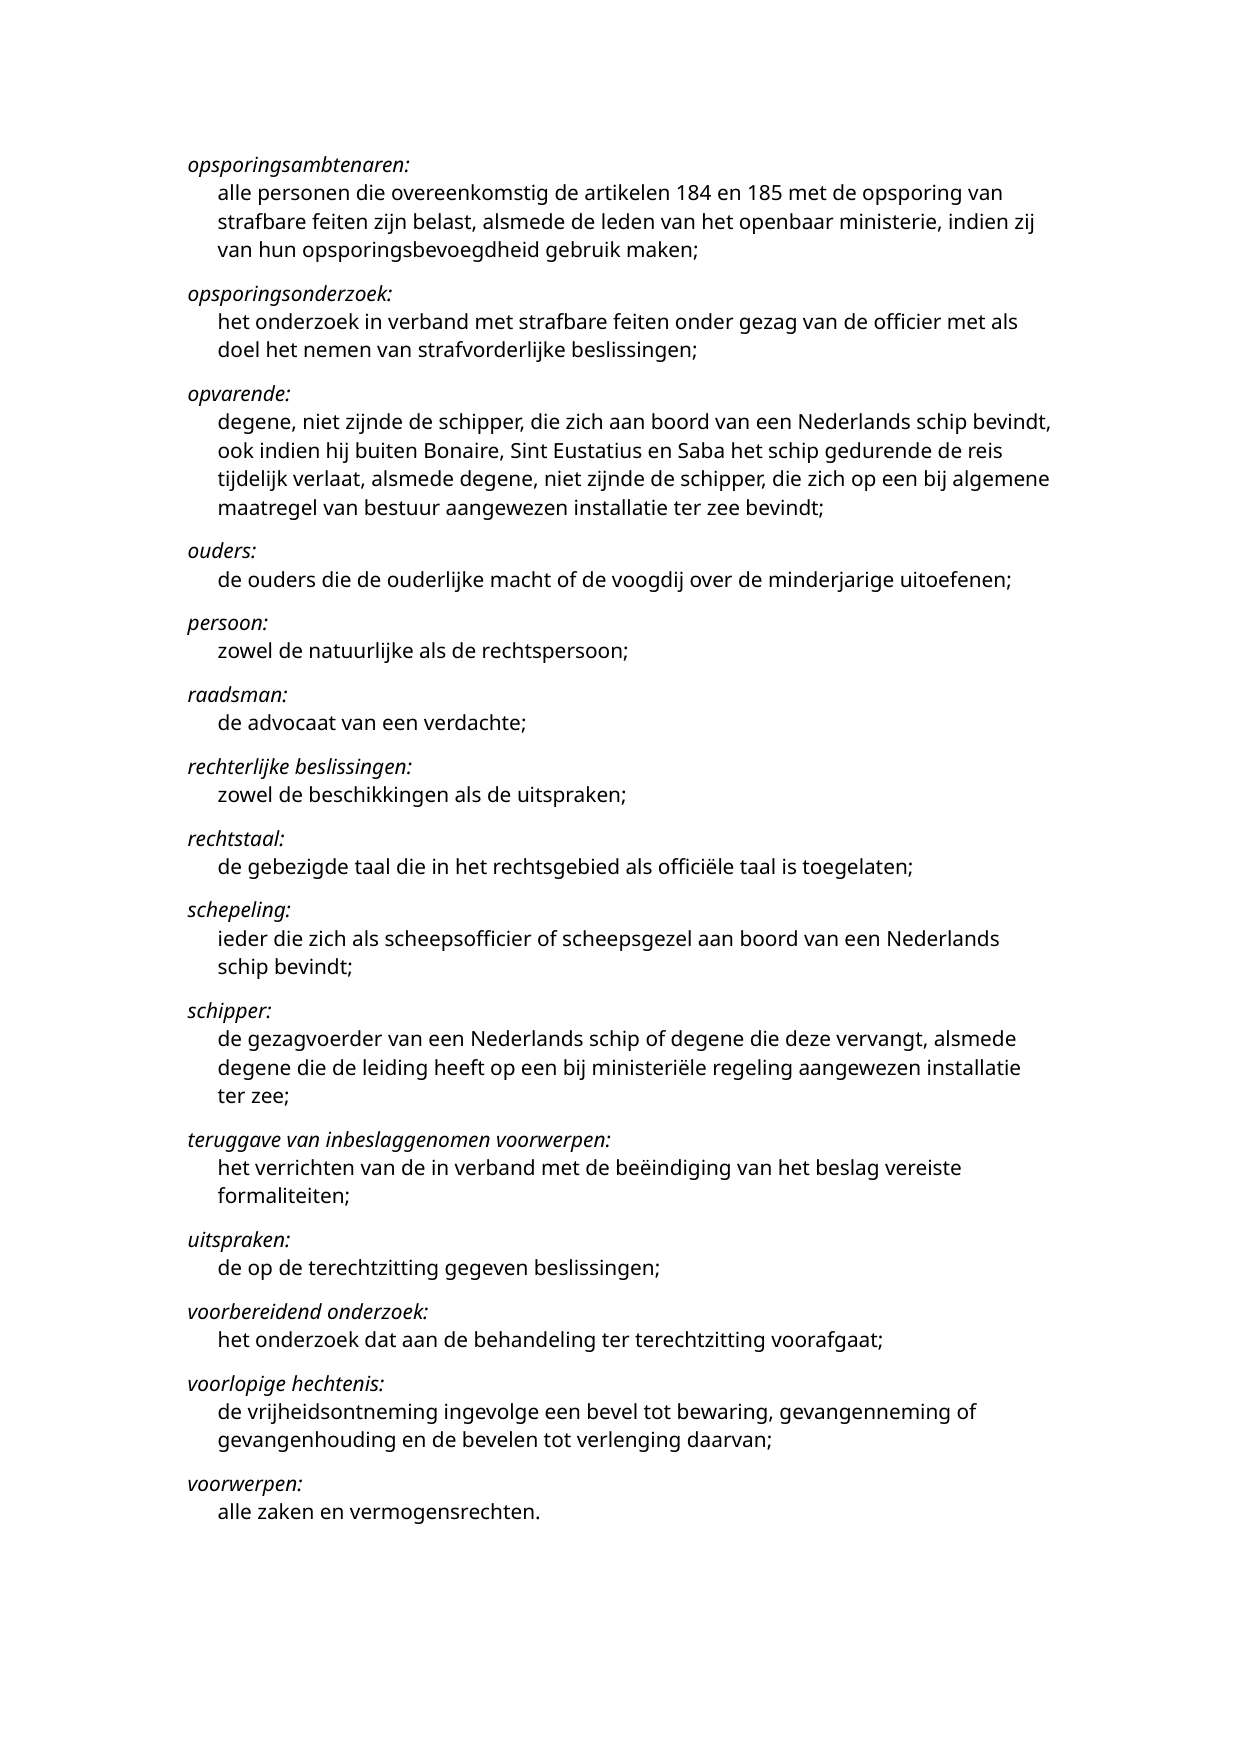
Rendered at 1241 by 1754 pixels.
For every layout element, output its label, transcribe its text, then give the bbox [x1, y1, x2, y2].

text persoon: [187, 608, 1053, 637]
text voorlopige hechtenis: [187, 1369, 1053, 1397]
text de advocaat van een verdachte; [217, 708, 1053, 737]
text ouders: [187, 536, 1053, 565]
text opsporingsambtenaren: [187, 150, 1053, 178]
text het onderzoek in verband met strafbare feiten onder gezag van de officier met als doel het nemen van strafvorderlijke beslissingen; [217, 307, 1053, 364]
text zowel de natuurlijke als de rechtspersoon; [217, 637, 1053, 665]
text de gebezigde taal die in het rechtsgebied als officiële taal is toegelaten; [217, 852, 1053, 881]
text alle personen die overeenkomstig de artikelen 184 en 185 met de opsporing van strafbare feiten zijn belast, alsmede de leden van het openbaar ministerie, indien zij van hun opsporingsbevoegdheid gebruik maken; [217, 178, 1053, 264]
text opvarende: [187, 379, 1053, 407]
text de op de terechtzitting gegeven beslissingen; [217, 1253, 1053, 1282]
text zowel de beschikkingen als de uitspraken; [217, 780, 1053, 809]
text degene, niet zijnde de schipper, die zich aan boord van een Nederlands schip bevindt, ook indien hij buiten Bonaire, Sint Eustatius en Saba het schip gedurende de reis tijdelijk verlaat, alsmede degene, niet zijnde de schipper, die zich op een bij algemene maatregel van bestuur aangewezen installatie ter zee bevindt; [217, 407, 1053, 521]
text het onderzoek dat aan de behandeling ter terechtzitting voorafgaat; [217, 1325, 1053, 1354]
text raadsman: [187, 680, 1053, 708]
text voorbereidend onderzoek: [187, 1297, 1053, 1325]
text uitspraken: [187, 1225, 1053, 1253]
text rechtstaal: [187, 824, 1053, 852]
text schepeling: [187, 896, 1053, 924]
text de gezagvoerder van een Nederlands schip of degene die deze vervangt, alsmede degene die de leiding heeft op een bij ministeriële regeling aangewezen installatie ter zee; [217, 1024, 1053, 1110]
text de vrijheidsontneming ingevolge een bevel tot bewaring, gevangenneming of gevangenhouding en de bevelen tot verlenging daarvan; [217, 1397, 1053, 1454]
text teruggave van inbeslaggenomen voorwerpen: [187, 1125, 1053, 1153]
text voorwerpen: [187, 1469, 1053, 1497]
text ieder die zich als scheepsofficier of scheepsgezel aan boord van een Nederlands schip bevindt; [217, 924, 1053, 981]
text schipper: [187, 996, 1053, 1024]
text rechterlijke beslissingen: [187, 752, 1053, 780]
text opsporingsonderzoek: [187, 279, 1053, 307]
text de ouders die de ouderlijke macht of de voogdij over de minderjarige uitoefenen; [217, 565, 1053, 593]
text alle zaken en vermogensrechten. [217, 1497, 1053, 1526]
text het verrichten van de in verband met de beëindiging van het beslag vereiste formaliteiten; [217, 1153, 1053, 1210]
